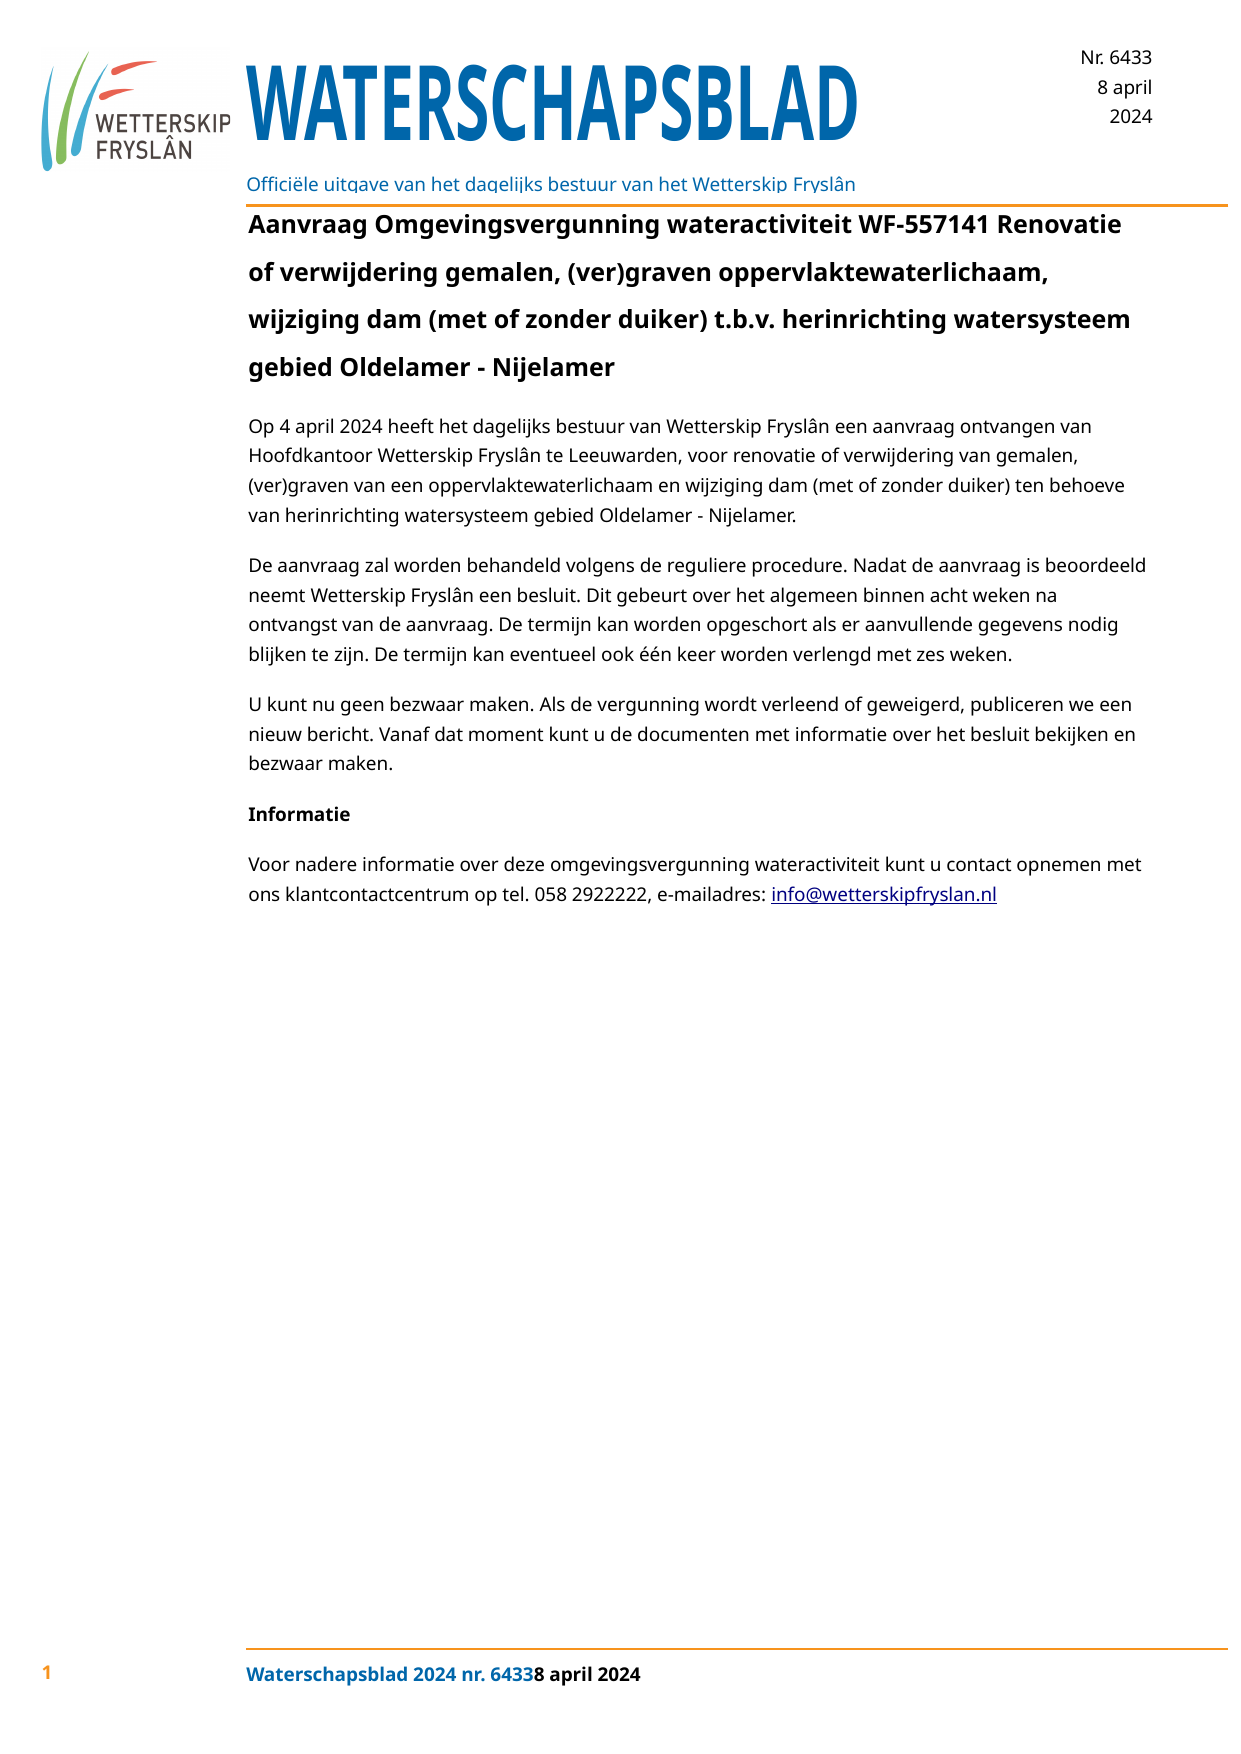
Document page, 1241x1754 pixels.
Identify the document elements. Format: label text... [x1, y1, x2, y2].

text Op 4 april 2024 heeft het dagelijks bestuur van Wetterskip Fryslân een aanvraag ontvangen van Hoofdkantoor Wetterskip Fryslân te Leeuwarden, voor renovatie of verwijdering van gemalen, (ver)graven van een oppervlaktewaterlichaam en wijziging dam (met of zonder duiker) ten behoeve van herinrichting watersysteem gebied Oldelamer - Nijelamer. [248, 413, 1152, 528]
text Aanvraag Omgevingsvergunning wateractiviteit WF-557141 Renovatie of verwijdering gemalen, (ver)graven oppervlaktewaterlichaam, wijziging dam (met of zonder duiker) t.b.v. herinrichting watersysteem gebied Oldelamer - Nijelamer [248, 207, 1152, 384]
text Voor nadere informatie over deze omgevingsvergunning wateractiviteit kunt u contact opnemen met ons klantcontactcentrum op tel. 058 2922222, e-mailadres: info@wetterskipfryslan.nl [248, 851, 1152, 907]
text De aanvraag zal worden behandeld volgens de reguliere procedure. Nadat de aanvraag is beoordeeld neemt Wetterskip Fryslân een besluit. Dit gebeurt over het algemeen binnen acht weken na ontvangst van de aanvraag. De termijn kan worden opgeschort als er aanvullende gegevens nodig blijken te zijn. De termijn kan eventueel ook één keer worden verlengd met zes weken. [248, 552, 1152, 667]
text Informatie [248, 801, 1152, 827]
text U kunt nu geen bezwaar maken. Als de vergunning wordt verleend of geweigerd, publiceren we een nieuw bericht. Vanaf dat moment kunt u de documenten met informatie over het besluit bekijken en bezwaar maken. [248, 691, 1152, 776]
picture [41, 47, 231, 172]
